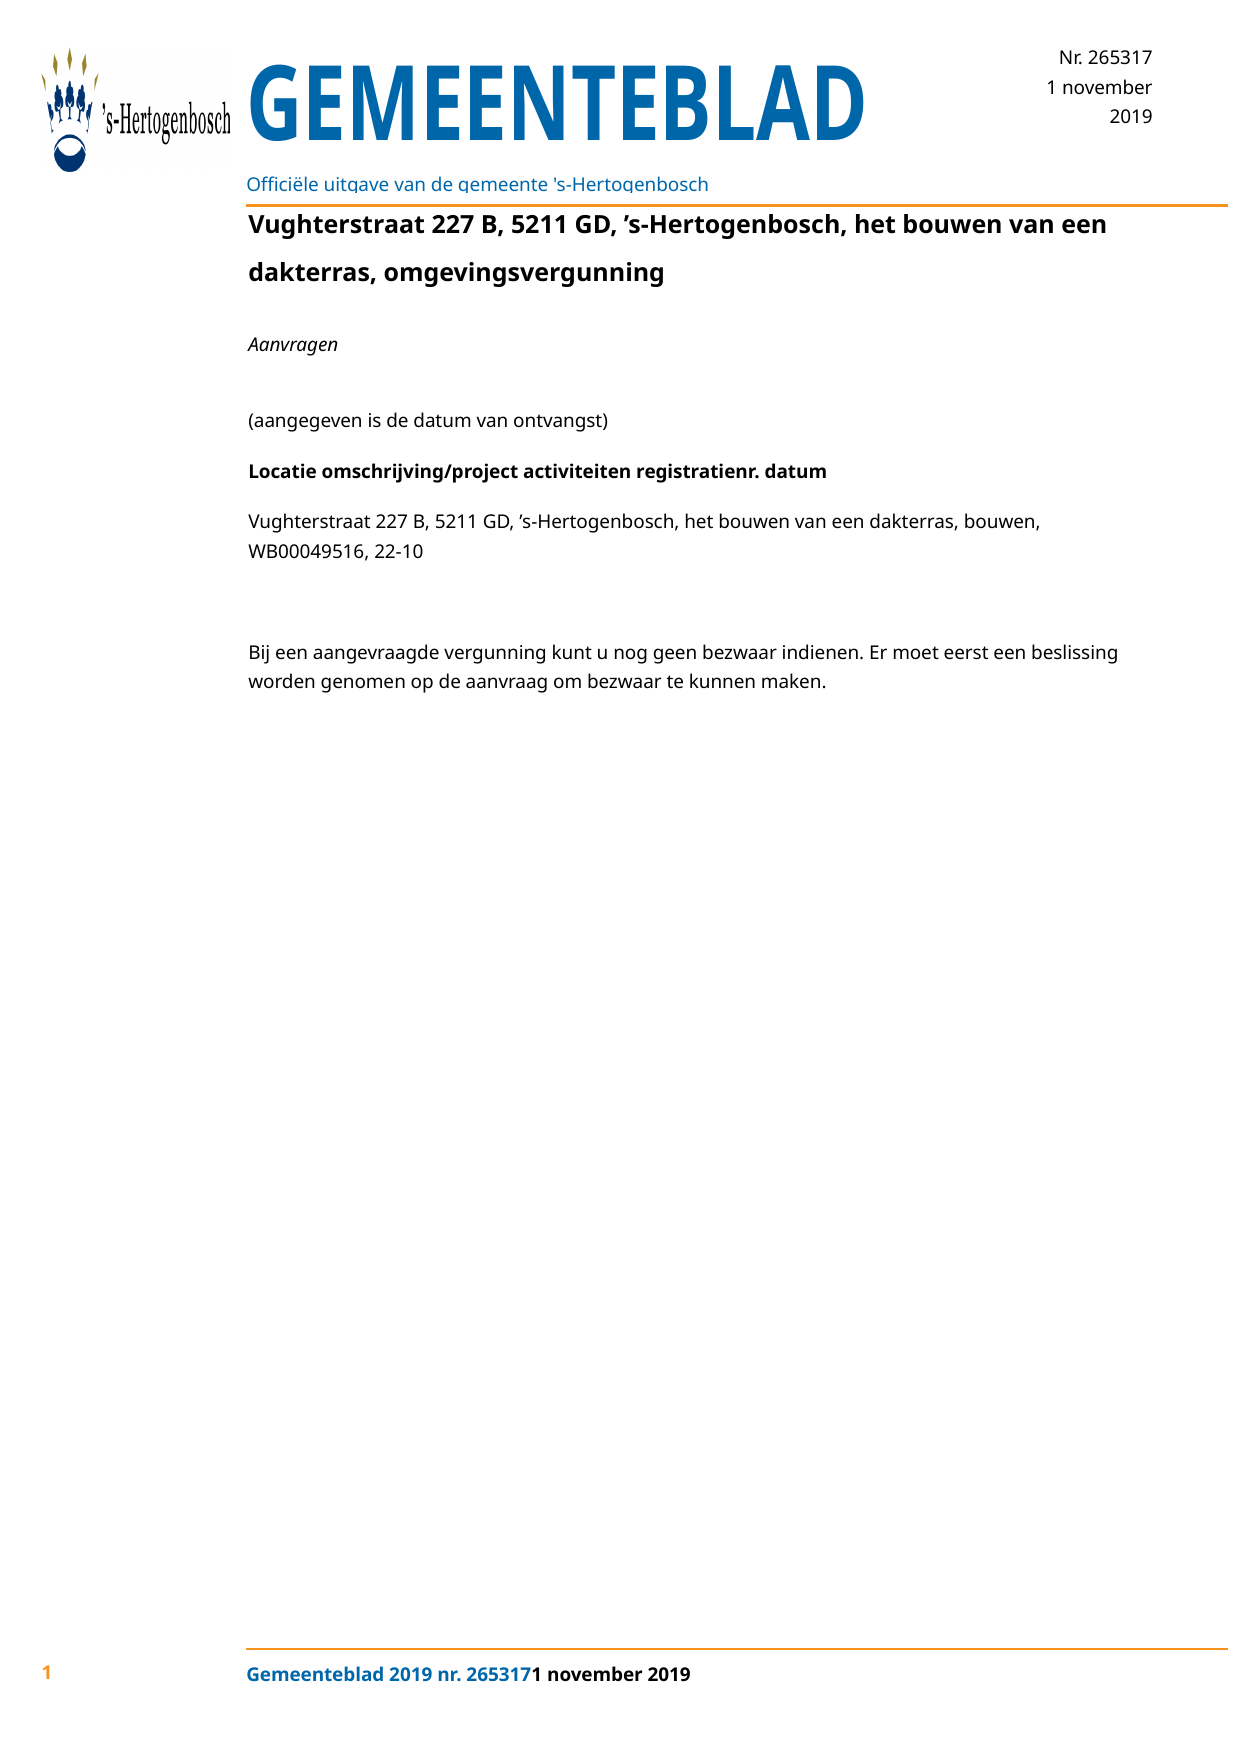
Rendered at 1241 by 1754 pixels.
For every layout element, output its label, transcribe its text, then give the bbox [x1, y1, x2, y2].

text Vughterstraat 227 B, 5211 GD, ’s-Hertogenbosch, het bouwen van een dakterras, omgevingsvergunning [248, 207, 1152, 288]
text (aangegeven is de datum van ontvangst) [248, 408, 1152, 433]
text Locatie omschrijving/project activiteiten registratienr. datum [248, 458, 1152, 484]
picture [41, 47, 231, 172]
text Vughterstraat 227 B, 5211 GD, ’s-Hertogenbosch, het bouwen van een dakterras, bouwen, WB00049516, 22-10 [248, 508, 1152, 564]
text Aanvragen [248, 331, 1152, 357]
text Bij een aangevraagde vergunning kunt u nog geen bezwaar indienen. Er moet eerst een beslissing worden genomen op de aanvraag om bezwaar te kunnen maken. [248, 639, 1152, 694]
